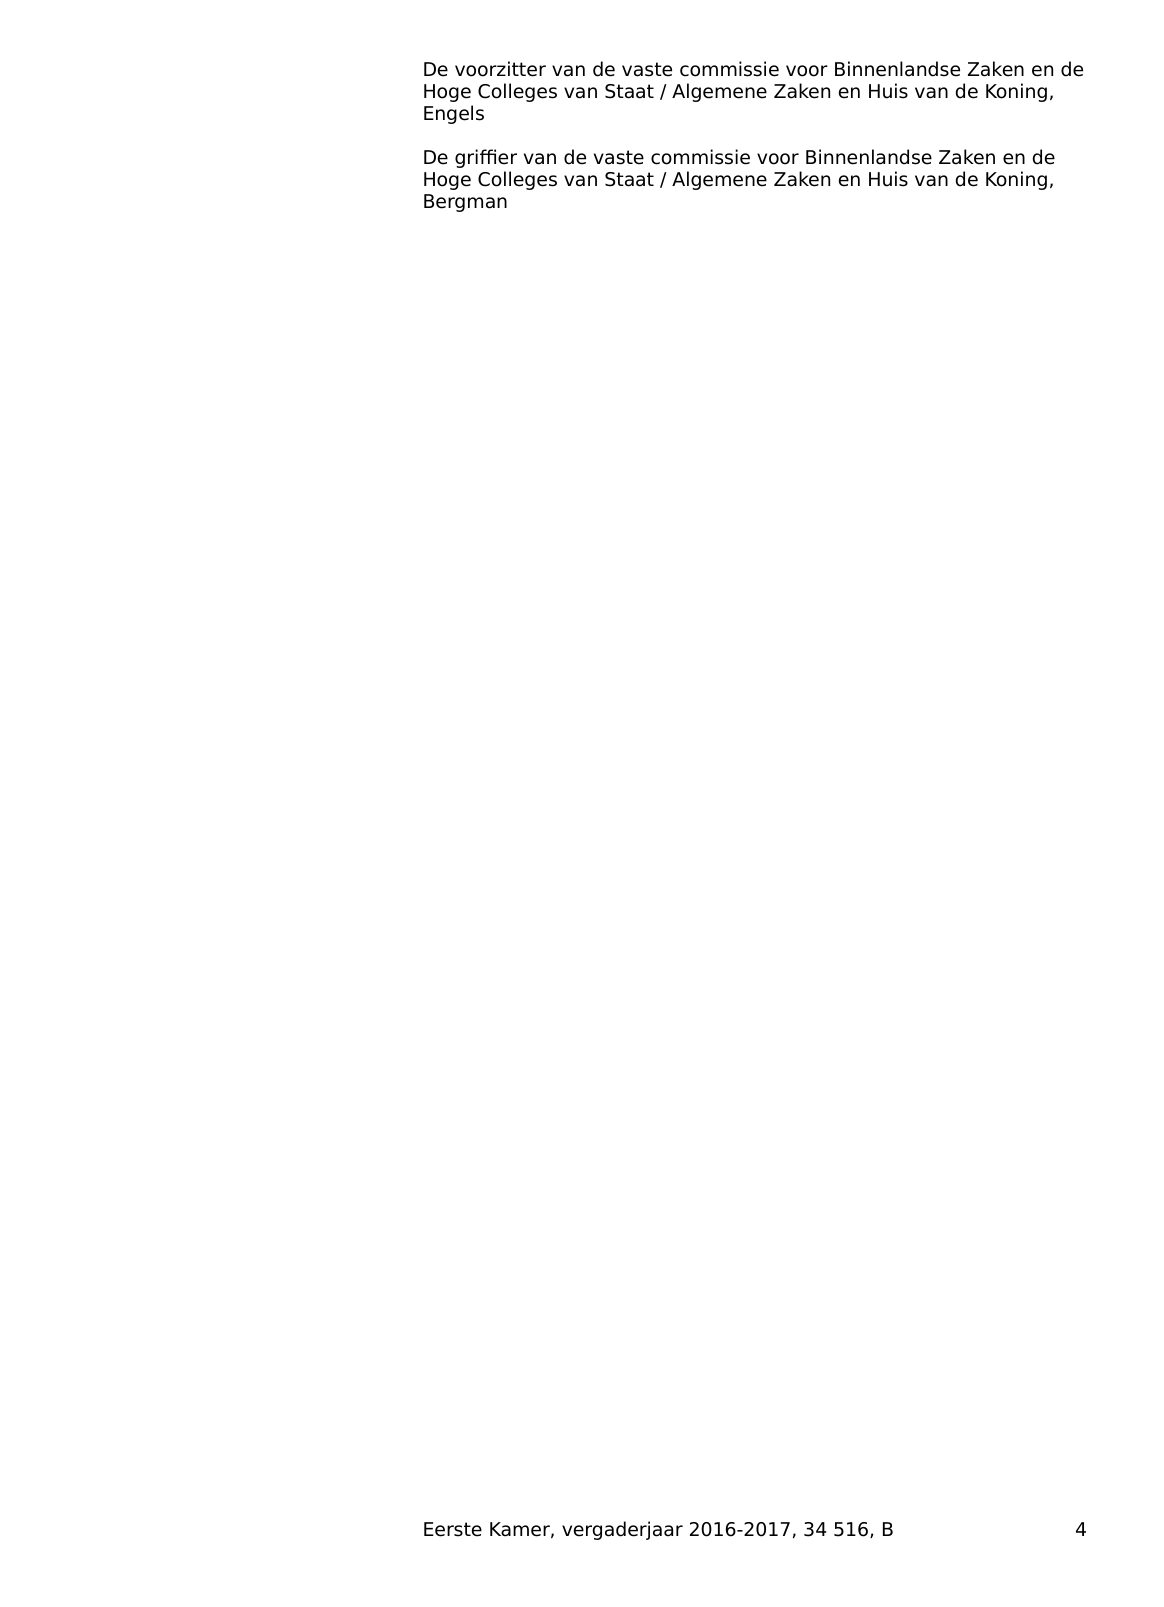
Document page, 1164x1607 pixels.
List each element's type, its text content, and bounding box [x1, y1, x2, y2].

text De voorzitter van de vaste commissie voor Binnenlandse Zaken en de Hoge Colleges van Staat / Algemene Zaken en Huis van de Koning, Engels [422, 59, 1087, 125]
text De griffier van de vaste commissie voor Binnenlandse Zaken en de Hoge Colleges van Staat / Algemene Zaken en Huis van de Koning, Bergman [422, 147, 1087, 213]
